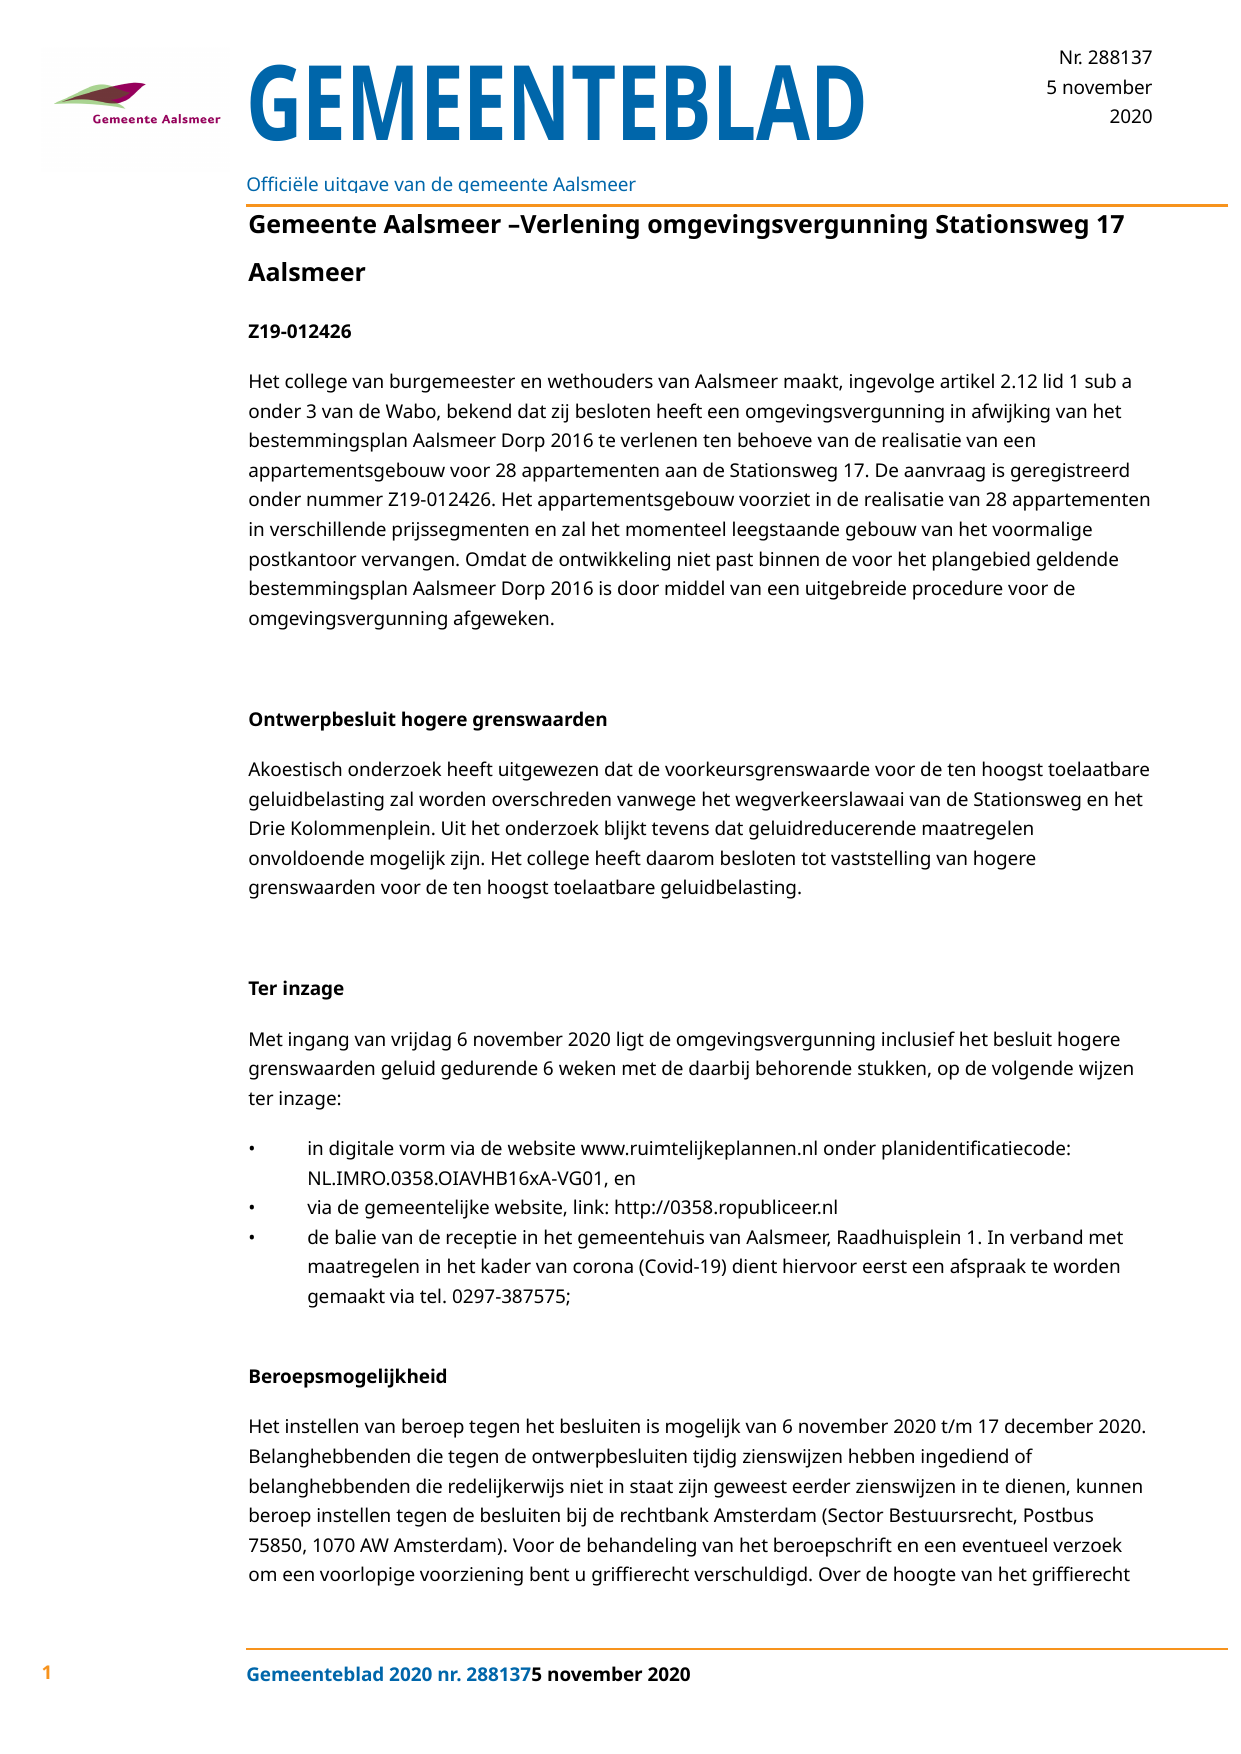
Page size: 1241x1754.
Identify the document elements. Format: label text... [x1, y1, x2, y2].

list via de gemeentelijke website, link: http://0358.ropubliceer.nl [248, 1194, 1152, 1220]
text Ter inzage [248, 975, 1152, 1001]
text Het instellen van beroep tegen het besluiten is mogelijk van 6 november 2020 t/m 17 december 2020. Belanghebbenden die tegen de ontwerpbesluiten tijdig zienswijzen hebben ingediend of belanghebbenden die redelijkerwijs niet in staat zijn geweest eerder zienswijzen in te dienen, kunnen beroep instellen tegen de besluiten bij de rechtbank Amsterdam (Sector Bestuursrecht, Postbus 75850, 1070 AW Amsterdam). Voor de behandeling van het beroepschrift en een eventueel verzoek om een voorlopige voorziening bent u griffierecht verschuldigd. Over de hoogte van het griffierecht [248, 1414, 1152, 1587]
text Het college van burgemeester en wethouders van Aalsmeer maakt, ingevolge artikel 2.12 lid 1 sub a onder 3 van de Wabo, bekend dat zij besloten heeft een omgevingsvergunning in afwijking van het bestemmingsplan Aalsmeer Dorp 2016 te verlenen ten behoeve van de realisatie van een appartementsgebouw voor 28 appartementen aan de Stationsweg 17. De aanvraag is geregistreerd onder nummer Z19-012426. Het appartementsgebouw voorziet in de realisatie van 28 appartementen in verschillende prijssegmenten en zal het momenteel leegstaande gebouw van het voormalige postkantoor vervangen. Omdat de ontwikkeling niet past binnen de voor het plangebied geldende bestemmingsplan Aalsmeer Dorp 2016 is door middel van een uitgebreide procedure voor de omgevingsvergunning afgeweken. [248, 368, 1152, 631]
list in digitale vorm via de website www.ruimtelijkeplannen.nl onder planidentificatiecode: NL.IMRO.0358.OIAVHB16xA-VG01, en [248, 1135, 1152, 1191]
list de balie van de receptie in het gemeentehuis van Aalsmeer, Raadhuisplein 1. In verband met maatregelen in het kader van corona (Covid-19) dient hiervoor eerst een afspraak te worden gemaakt via tel. 0297-387575; [248, 1224, 1152, 1309]
text Gemeente Aalsmeer –Verlening omgevingsvergunning Stationsweg 17 Aalsmeer [248, 207, 1152, 288]
text Z19-012426 [248, 318, 1152, 344]
text Met ingang van vrijdag 6 november 2020 ligt de omgevingsvergunning inclusief het besluit hogere grenswaarden geluid gedurende 6 weken met de daarbij behorende stukken, op de volgende wijzen ter inzage: [248, 1026, 1152, 1111]
text Ontwerpbesluit hogere grenswaarden [248, 706, 1152, 732]
text Akoestisch onderzoek heeft uitgewezen dat de voorkeursgrenswaarde voor de ten hoogst toelaatbare geluidbelasting zal worden overschreden vanwege het wegverkeerslawaai van de Stationsweg en het Drie Kolommenplein. Uit het onderzoek blijkt tevens dat geluidreducerende maatregelen onvoldoende mogelijk zijn. Het college heeft daarom besloten tot vaststelling van hogere grenswaarden voor de ten hoogst toelaatbare geluidbelasting. [248, 756, 1152, 900]
picture [41, 47, 231, 172]
text Beroepsmogelijkheid [248, 1363, 1152, 1389]
